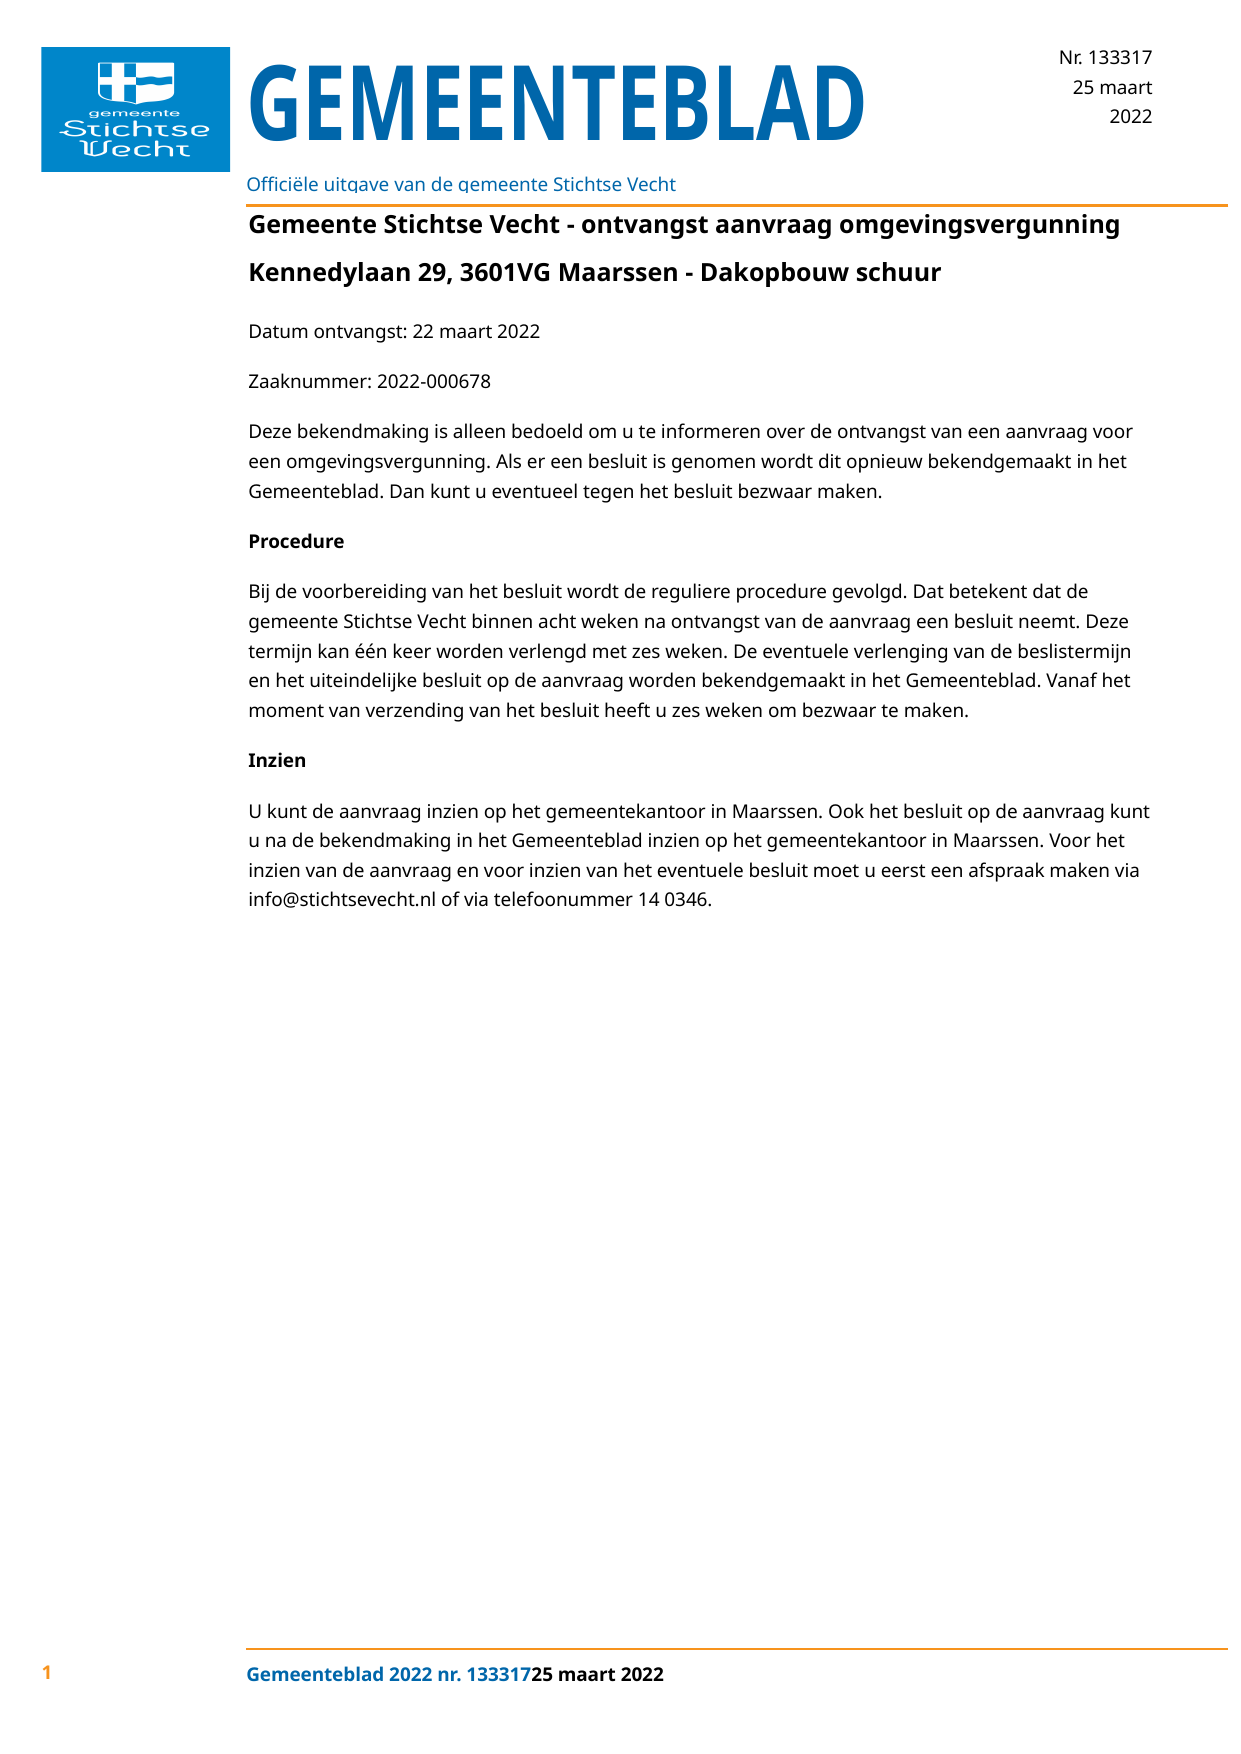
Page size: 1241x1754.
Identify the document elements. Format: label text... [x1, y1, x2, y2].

text Datum ontvangst: 22 maart 2022 [248, 318, 1152, 344]
text Gemeente Stichtse Vecht - ontvangst aanvraag omgevingsvergunning Kennedylaan 29, 3601VG Maarssen - Dakopbouw schuur [248, 207, 1152, 288]
picture [137, 63, 174, 103]
text U kunt de aanvraag inzien op het gemeentekantoor in Maarssen. Ook het besluit op de aanvraag kunt u na de bekendmaking in het Gemeenteblad inzien op het gemeentekantoor in Maarssen. Voor het inzien van de aanvraag en voor inzien van het eventuele besluit moet u eerst een afspraak maken via info@stichtsevecht.nl of via telefoonummer 14 0346. [248, 798, 1152, 912]
text Zaaknummer: 2022-000678 [248, 368, 1152, 394]
text Bij de voorbereiding van het besluit wordt de reguliere procedure gevolgd. Dat betekent dat de gemeente Stichtse Vecht binnen acht weken na ontvangst van de aanvraag een besluit neemt. Deze termijn kan één keer worden verlengd met zes weken. De eventuele verlenging van de beslistermijn en het uiteindelijke besluit op de aanvraag worden bekendgemaakt in het Gemeenteblad. Vanaf het moment van verzending van het besluit heeft u zes weken om bezwaar te maken. [248, 579, 1152, 723]
text Procedure [248, 528, 1152, 554]
picture [99, 63, 135, 101]
text Deze bekendmaking is alleen bedoeld om u te informeren over de ontvangst van een aanvraag voor een omgevingsvergunning. Als er een besluit is genomen wordt dit opnieuw bekendgemaakt in het Gemeenteblad. Dan kunt u eventueel tegen het besluit bezwaar maken. [248, 419, 1152, 504]
text Inzien [248, 747, 1152, 773]
